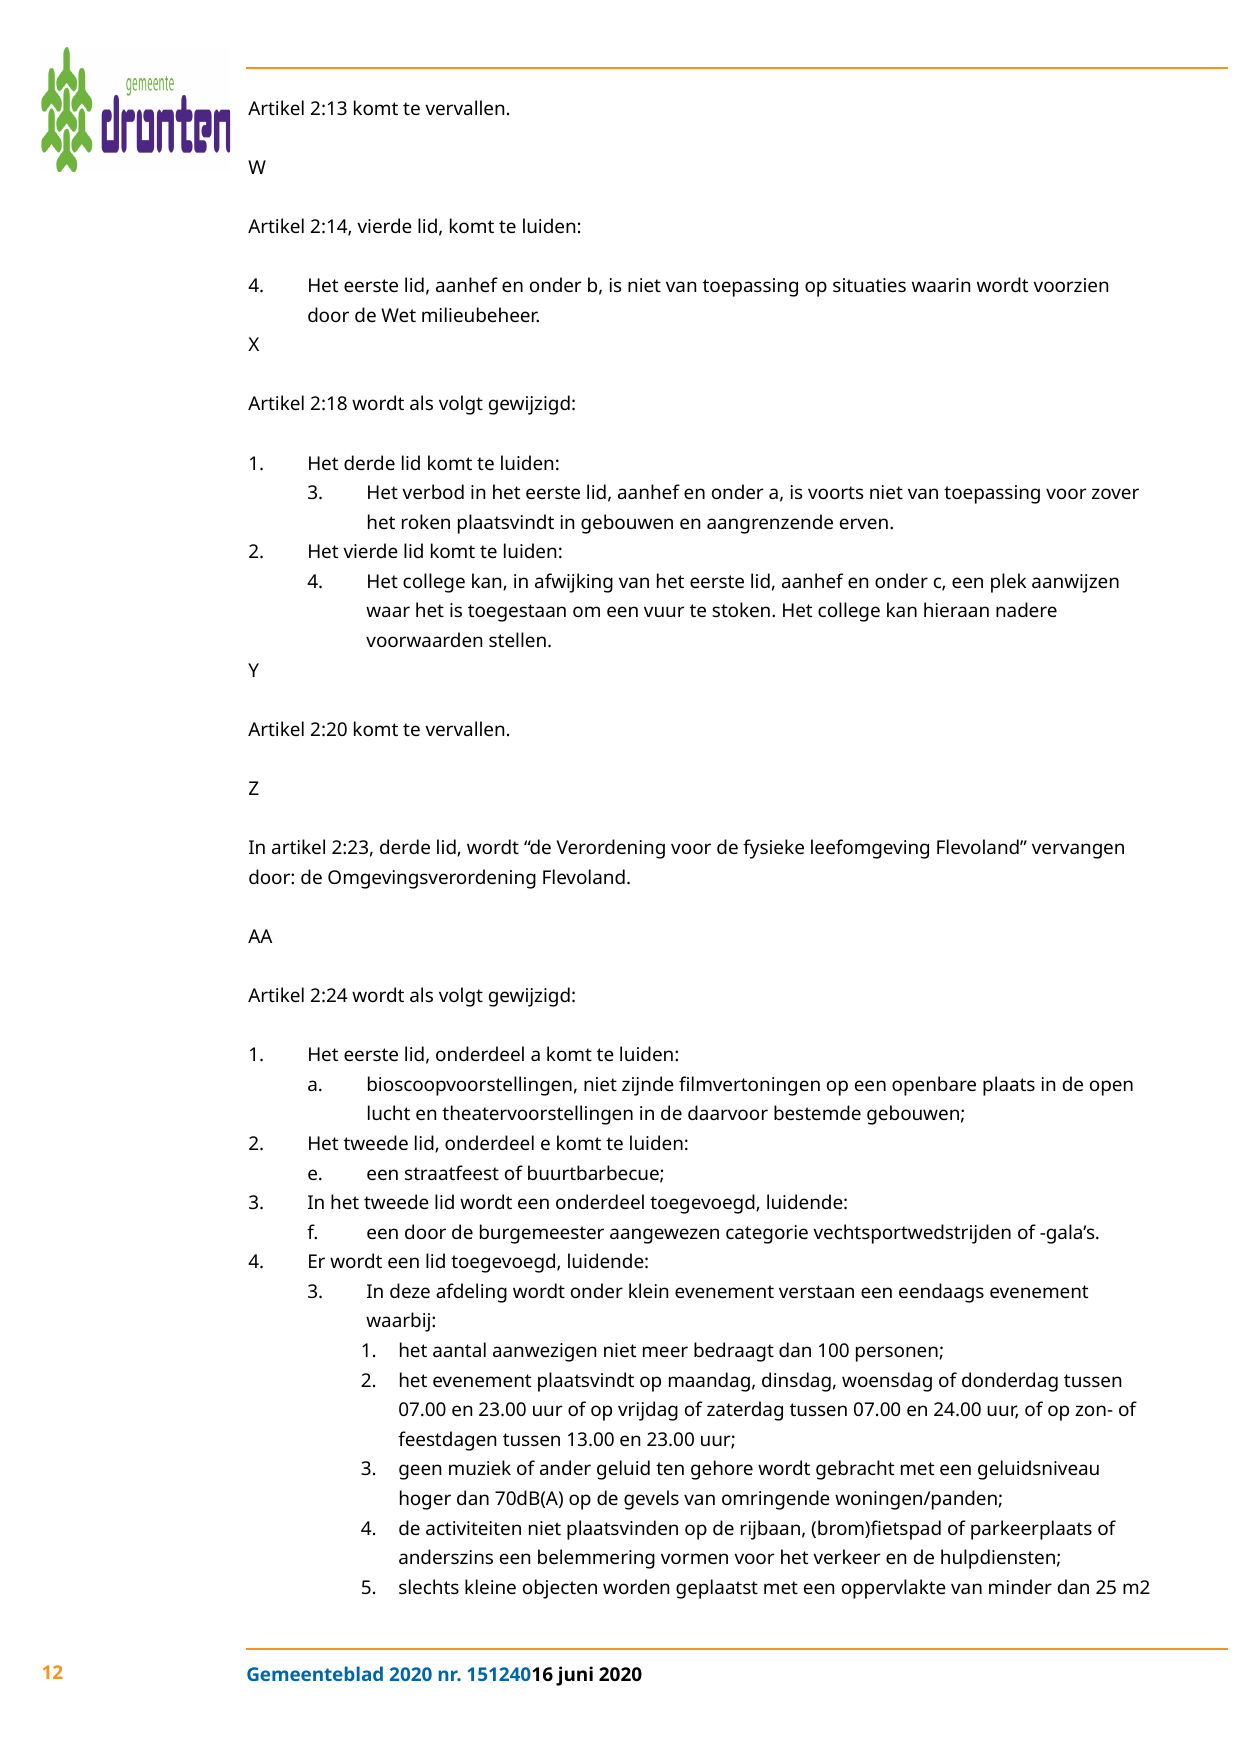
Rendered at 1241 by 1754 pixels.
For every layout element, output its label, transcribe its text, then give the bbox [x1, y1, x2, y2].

list Het eerste lid, aanhef en onder b, is niet van toepassing op situaties waarin wordt voorzien door de Wet milieubeheer. [248, 272, 1152, 328]
list een straatfeest of buurtbarbecue; [307, 1160, 1152, 1186]
list het aantal aanwezigen niet meer bedraagt dan 100 personen; [361, 1337, 1152, 1363]
list In het tweede lid wordt een onderdeel toegevoegd, luidende: [248, 1189, 1152, 1215]
text Artikel 2:20 komt te vervallen. [248, 716, 1152, 742]
list het evenement plaatsvindt op maandag, dinsdag, woensdag of donderdag tussen 07.00 en 23.00 uur of op vrijdag of zaterdag tussen 07.00 en 24.00 uur, of op zon- of feestdagen tussen 13.00 en 23.00 uur; [361, 1367, 1152, 1452]
picture [41, 47, 231, 172]
text Y [248, 657, 1152, 683]
list Het verbod in het eerste lid, aanhef en onder a, is voorts niet van toepassing voor zover het roken plaatsvindt in gebouwen en aangrenzende erven. [307, 479, 1152, 535]
list Het eerste lid, onderdeel a komt te luiden: [248, 1041, 1152, 1067]
text Artikel 2:18 wordt als volgt gewijzigd: [248, 391, 1152, 416]
list een door de burgemeester aangewezen categorie vechtsportwedstrijden of -gala’s. [307, 1219, 1152, 1245]
text Artikel 2:14, vierde lid, komt te luiden: [248, 213, 1152, 239]
list Het college kan, in afwijking van het eerste lid, aanhef en onder c, een plek aanwijzen waar het is toegestaan om een vuur te stoken. Het college kan hieraan nadere voorwaarden stellen. [307, 568, 1152, 653]
text AA [248, 923, 1152, 949]
list Het derde lid komt te luiden: [248, 450, 1152, 476]
text Artikel 2:24 wordt als volgt gewijzigd: [248, 982, 1152, 1008]
list de activiteiten niet plaatsvinden op de rijbaan, (brom)fietspad of parkeerplaats of anderszins een belemmering vormen voor het verkeer en de hulpdiensten; [361, 1515, 1152, 1570]
list bioscoopvoorstellingen, niet zijnde filmvertoningen op een openbare plaats in de open lucht en theatervoorstellingen in de daarvoor bestemde gebouwen; [307, 1071, 1152, 1126]
list Er wordt een lid toegevoegd, luidende: [248, 1248, 1152, 1274]
list In deze afdeling wordt onder klein evenement verstaan een eendaags evenement waarbij: [307, 1278, 1152, 1333]
list Het vierde lid komt te luiden: [248, 538, 1152, 564]
text Artikel 2:13 komt te vervallen. [248, 95, 1152, 121]
text In artikel 2:23, derde lid, wordt “de Verordening voor de fysieke leefomgeving Flevoland” vervangen door: de Omgevingsverordening Flevoland. [248, 834, 1152, 890]
list Het tweede lid, onderdeel e komt te luiden: [248, 1130, 1152, 1156]
text Z [248, 775, 1152, 801]
text W [248, 154, 1152, 180]
text X [248, 331, 1152, 357]
list geen muziek of ander geluid ten gehore wordt gebracht met een geluidsniveau hoger dan 70dB(A) op de gevels van omringende woningen/panden; [361, 1456, 1152, 1511]
list slechts kleine objecten worden geplaatst met een oppervlakte van minder dan 25 m2 [361, 1574, 1152, 1600]
